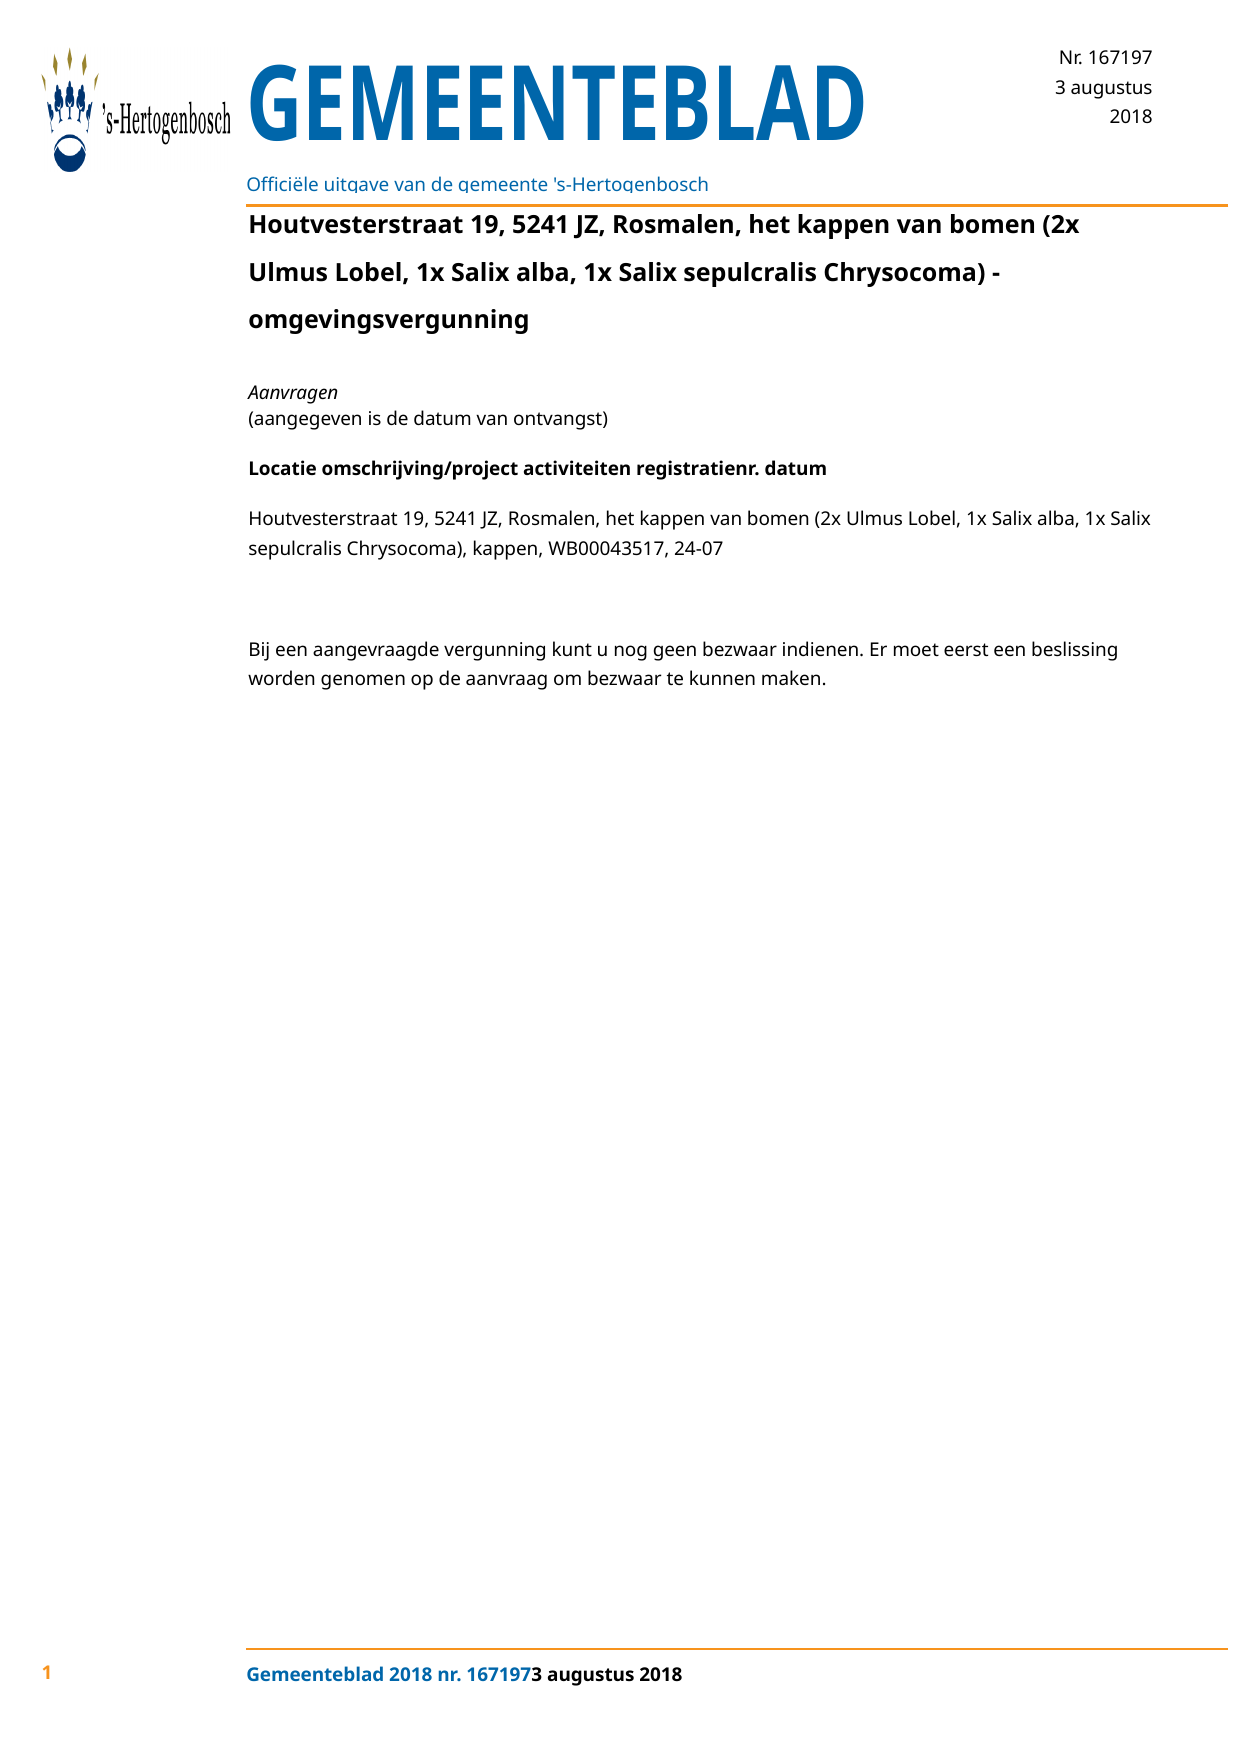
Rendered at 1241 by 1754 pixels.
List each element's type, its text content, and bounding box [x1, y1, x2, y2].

text Aanvragen [248, 379, 1152, 405]
text Houtvesterstraat 19, 5241 JZ, Rosmalen, het kappen van bomen (2x Ulmus Lobel, 1x Salix alba, 1x Salix sepulcralis Chrysocoma), kappen, WB00043517, 24-07 [248, 506, 1152, 561]
text Bij een aangevraagde vergunning kunt u nog geen bezwaar indienen. Er moet eerst een beslissing worden genomen op de aanvraag om bezwaar te kunnen maken. [248, 636, 1152, 691]
text (aangegeven is de datum van ontvangst) [248, 405, 1152, 431]
picture [41, 47, 231, 172]
text Locatie omschrijving/project activiteiten registratienr. datum [248, 455, 1152, 481]
text Houtvesterstraat 19, 5241 JZ, Rosmalen, het kappen van bomen (2x Ulmus Lobel, 1x Salix alba, 1x Salix sepulcralis Chrysocoma) - omgevingsvergunning [248, 207, 1152, 336]
